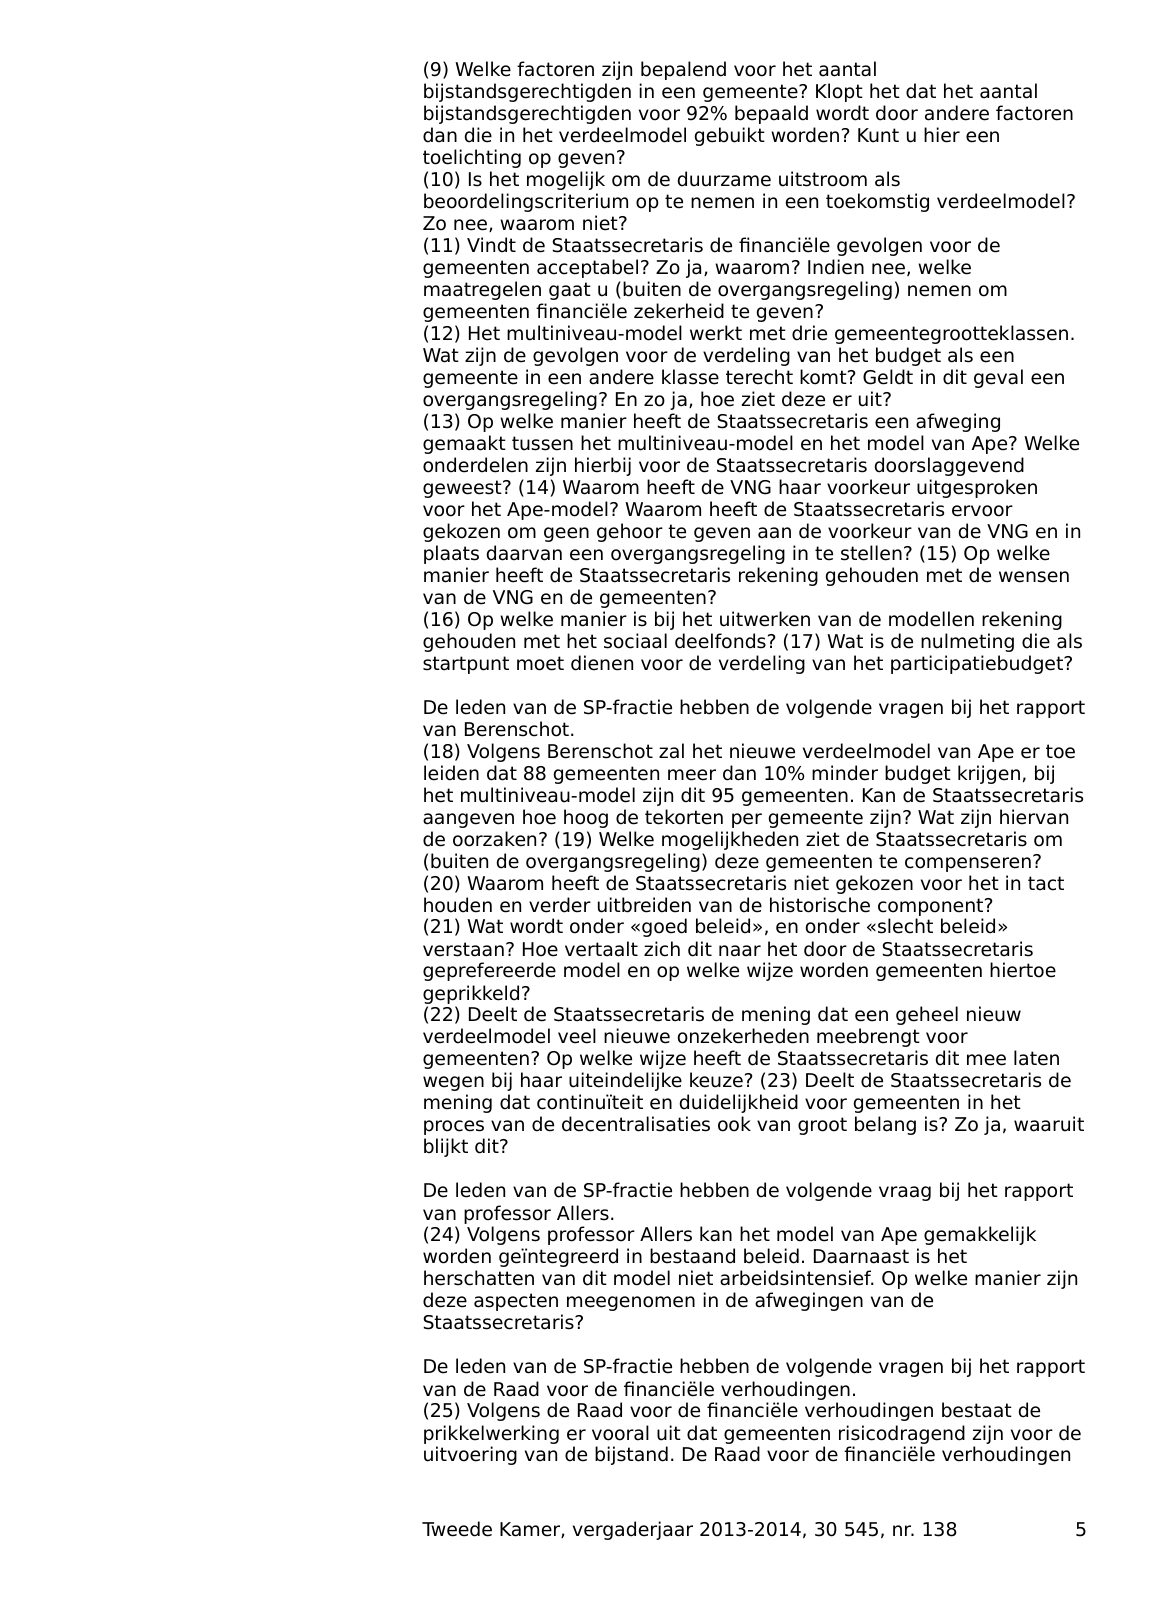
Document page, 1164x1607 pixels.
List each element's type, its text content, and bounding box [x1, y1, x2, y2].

text (21) Wat wordt onder «goed beleid», en onder «slecht beleid» verstaan? Hoe vertaalt zich dit naar het door de Staatssecretaris geprefereerde model en op welke wijze worden gemeenten hiertoe geprikkeld? [422, 916, 1087, 1004]
text (10) Is het mogelijk om de duurzame uitstroom als beoordelingscriterium op te nemen in een toekomstig verdeelmodel? Zo nee, waarom niet? [422, 169, 1087, 235]
text De leden van de SP-fractie hebben de volgende vragen bij het rapport van Berenschot. [422, 697, 1087, 741]
text (24) Volgens professor Allers kan het model van Ape gemakkelijk worden geïntegreerd in bestaand beleid. Daarnaast is het herschatten van dit model niet arbeidsintensief. Op welke manier zijn deze aspecten meegenomen in de afwegingen van de Staatssecretaris? [422, 1224, 1087, 1334]
text (11) Vindt de Staatssecretaris de financiële gevolgen voor de gemeenten acceptabel? Zo ja, waarom? Indien nee, welke maatregelen gaat u (buiten de overgangsregeling) nemen om gemeenten financiële zekerheid te geven? [422, 235, 1087, 323]
text (25) Volgens de Raad voor de financiële verhoudingen bestaat de prikkelwerking er vooral uit dat gemeenten risicodragend zijn voor de uitvoering van de bijstand. De Raad voor de financiële verhoudingen [422, 1400, 1087, 1466]
text (22) Deelt de Staatssecretaris de mening dat een geheel nieuw verdeelmodel veel nieuwe onzekerheden meebrengt voor gemeenten? Op welke wijze heeft de Staatssecretaris dit mee laten wegen bij haar uiteindelijke keuze? (23) Deelt de Staatssecretaris de mening dat continuïteit en duidelijkheid voor gemeenten in het proces van de decentralisaties ook van groot belang is? Zo ja, waaruit blijkt dit? [422, 1004, 1087, 1158]
text De leden van de SP-fractie hebben de volgende vraag bij het rapport van professor Allers. [422, 1180, 1087, 1224]
text De leden van de SP-fractie hebben de volgende vragen bij het rapport van de Raad voor de financiële verhoudingen. [422, 1356, 1087, 1400]
text (9) Welke factoren zijn bepalend voor het aantal bijstandsgerechtigden in een gemeente? Klopt het dat het aantal bijstandsgerechtigden voor 92% bepaald wordt door andere factoren dan die in het verdeelmodel gebuikt worden? Kunt u hier een toelichting op geven? [422, 59, 1087, 169]
text (13) Op welke manier heeft de Staatssecretaris een afweging gemaakt tussen het multiniveau-model en het model van Ape? Welke onderdelen zijn hierbij voor de Staatssecretaris doorslaggevend geweest? (14) Waarom heeft de VNG haar voorkeur uitgesproken voor het Ape-model? Waarom heeft de Staatssecretaris ervoor gekozen om geen gehoor te geven aan de voorkeur van de VNG en in plaats daarvan een overgangsregeling in te stellen? (15) Op welke manier heeft de Staatssecretaris rekening gehouden met de wensen van de VNG en de gemeenten? [422, 411, 1087, 608]
text (16) Op welke manier is bij het uitwerken van de modellen rekening gehouden met het sociaal deelfonds? (17) Wat is de nulmeting die als startpunt moet dienen voor de verdeling van het participatiebudget? [422, 608, 1087, 674]
text (12) Het multiniveau-model werkt met drie gemeentegrootteklassen. Wat zijn de gevolgen voor de verdeling van het budget als een gemeente in een andere klasse terecht komt? Geldt in dit geval een overgangsregeling? En zo ja, hoe ziet deze er uit? [422, 323, 1087, 411]
text (18) Volgens Berenschot zal het nieuwe verdeelmodel van Ape er toe leiden dat 88 gemeenten meer dan 10% minder budget krijgen, bij het multiniveau-model zijn dit 95 gemeenten. Kan de Staatssecretaris aangeven hoe hoog de tekorten per gemeente zijn? Wat zijn hiervan de oorzaken? (19) Welke mogelijkheden ziet de Staatssecretaris om (buiten de overgangsregeling) deze gemeenten te compenseren? (20) Waarom heeft de Staatssecretaris niet gekozen voor het in tact houden en verder uitbreiden van de historische component? [422, 741, 1087, 916]
